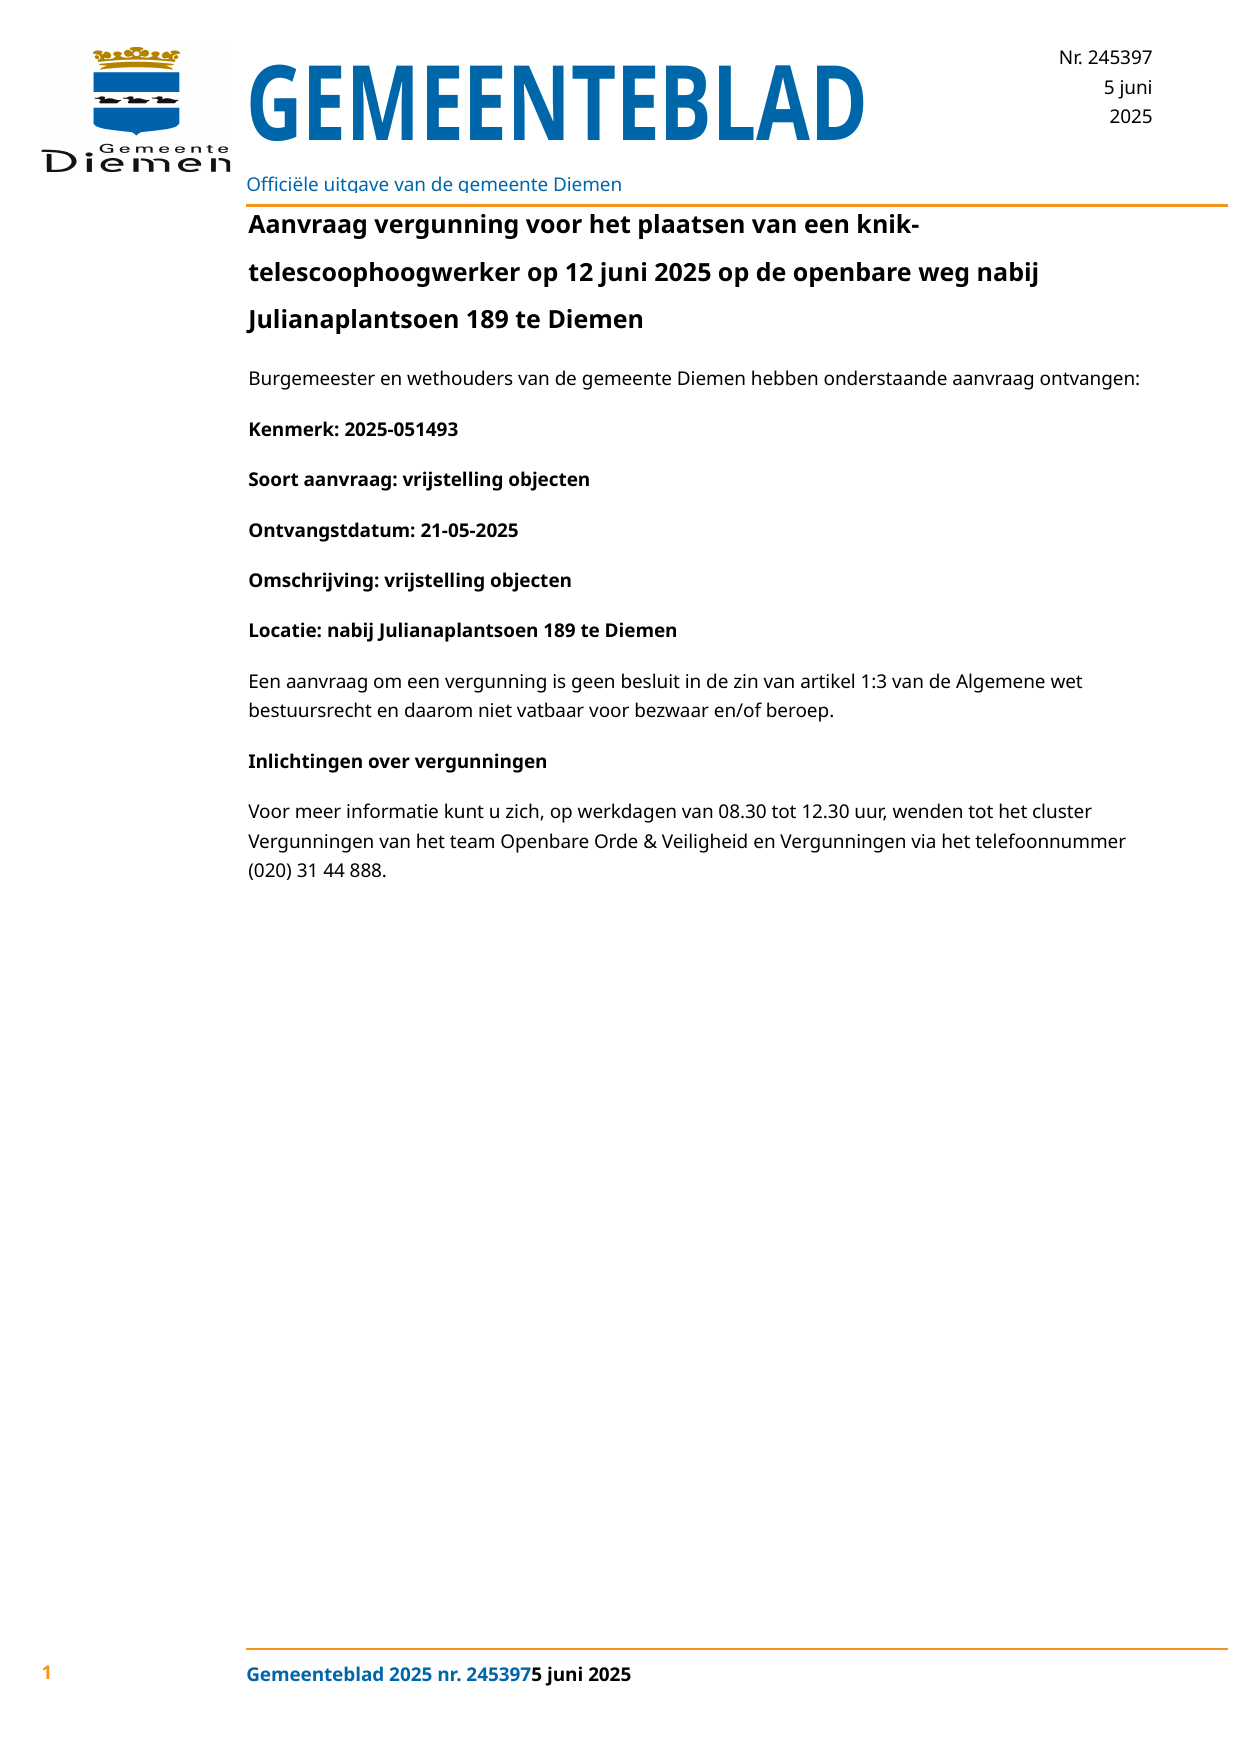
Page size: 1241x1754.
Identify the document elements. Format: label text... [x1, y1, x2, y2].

picture [41, 47, 231, 172]
text Inlichtingen over vergunningen [248, 748, 1152, 774]
text Omschrijving: vrijstelling objecten [248, 567, 1152, 593]
text Ontvangstdatum: 21-05-2025 [248, 517, 1152, 542]
text Voor meer informatie kunt u zich, op werkdagen van 08.30 tot 12.30 uur, wenden tot het cluster Vergunningen van het team Openbare Orde & Veiligheid en Vergunningen via het telefoonnummer (020) 31 44 888. [248, 798, 1152, 883]
text Locatie: nabij Julianaplantsoen 189 te Diemen [248, 618, 1152, 643]
text Burgemeester en wethouders van de gemeente Diemen hebben onderstaande aanvraag ontvangen: [248, 366, 1152, 391]
text Een aanvraag om een vergunning is geen besluit in de zin van artikel 1:3 van de Algemene wet bestuursrecht en daarom niet vatbaar voor bezwaar en/of beroep. [248, 668, 1152, 723]
text Soort aanvraag: vrijstelling objecten [248, 466, 1152, 492]
text Kenmerk: 2025-051493 [248, 416, 1152, 442]
text Aanvraag vergunning voor het plaatsen van een knik-telescoophoogwerker op 12 juni 2025 op de openbare weg nabij Julianaplantsoen 189 te Diemen [248, 207, 1152, 336]
